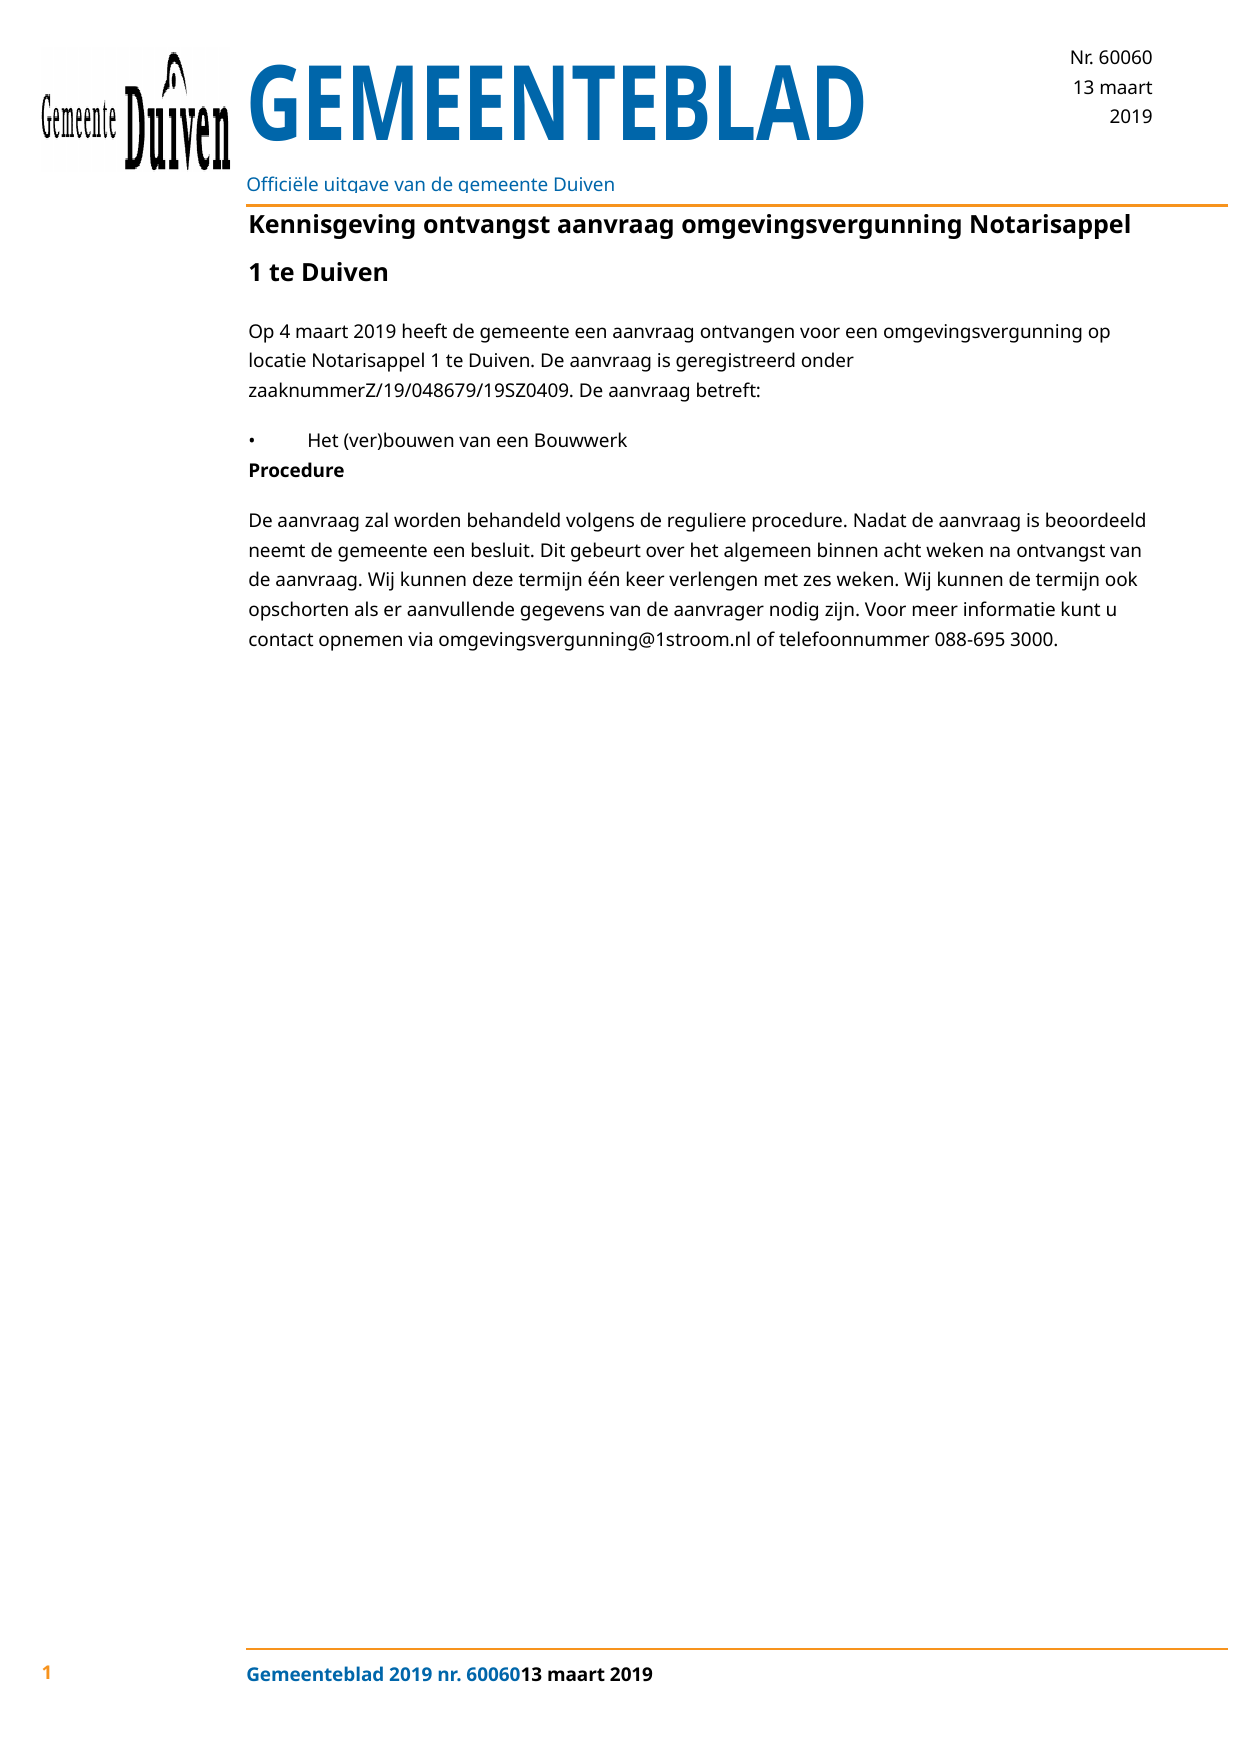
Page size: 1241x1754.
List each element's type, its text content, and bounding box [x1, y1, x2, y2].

text De aanvraag zal worden behandeld volgens de reguliere procedure. Nadat de aanvraag is beoordeeld neemt de gemeente een besluit. Dit gebeurt over het algemeen binnen acht weken na ontvangst van de aanvraag. Wij kunnen deze termijn één keer verlengen met zes weken. Wij kunnen de termijn ook opschorten als er aanvullende gegevens van de aanvrager nodig zijn. Voor meer informatie kunt u contact opnemen via omgevingsvergunning@1stroom.nl of telefoonnummer 088-695 3000. [248, 507, 1152, 652]
picture [41, 47, 231, 172]
text Op 4 maart 2019 heeft de gemeente een aanvraag ontvangen voor een omgevingsvergunning op locatie Notarisappel 1 te Duiven. De aanvraag is geregistreerd onder zaaknummerZ/19/048679/19SZ0409. De aanvraag betreft: [248, 318, 1152, 403]
text Kennisgeving ontvangst aanvraag omgevingsvergunning Notarisappel 1 te Duiven [248, 207, 1152, 288]
text Procedure [248, 457, 1152, 483]
list Het (ver)bouwen van een Bouwwerk [248, 427, 1152, 453]
